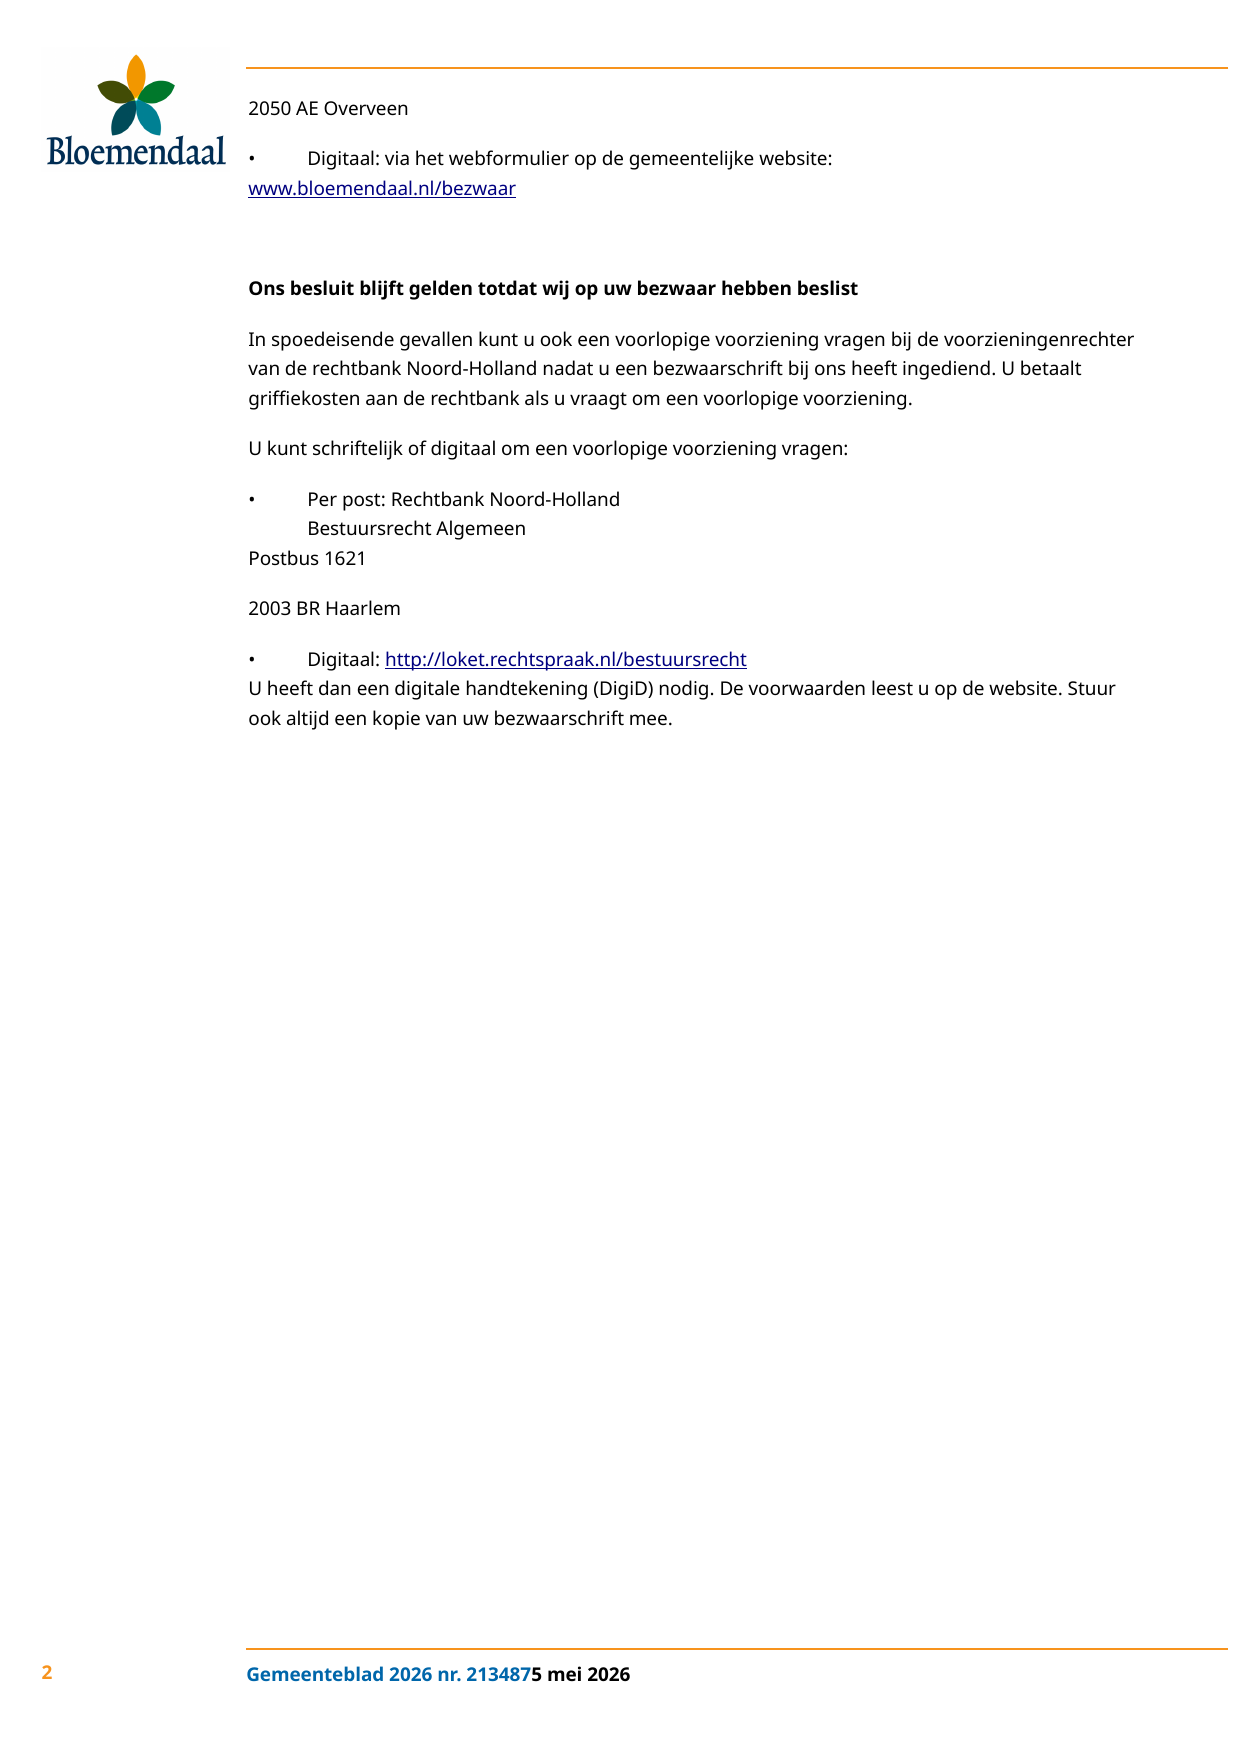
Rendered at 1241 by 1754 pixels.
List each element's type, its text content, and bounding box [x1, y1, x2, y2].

list Bestuursrecht Algemeen [248, 516, 1152, 541]
text 2050 AE Overveen [248, 95, 1152, 121]
text www.bloemendaal.nl/bezwaar [248, 175, 1152, 201]
text In spoedeisende gevallen kunt u ook een voorlopige voorziening vragen bij de voorzieningenrechter van de rechtbank Noord-Holland nadat u een bezwaarschrift bij ons heeft ingediend. U betaalt griffiekosten aan de rechtbank als u vraagt om een voorlopige voorziening. [248, 326, 1152, 411]
list Digitaal: http://loket.rechtspraak.nl/bestuursrecht [248, 646, 1152, 672]
list Digitaal: via het webformulier op de gemeentelijke website: [248, 145, 1152, 171]
text 2003 BR Haarlem [248, 596, 1152, 621]
picture [41, 47, 231, 172]
text Postbus 1621 [248, 545, 1152, 571]
text Ons besluit blijft gelden totdat wij op uw bezwaar hebben beslist [248, 276, 1152, 301]
list Per post: Rechtbank Noord-Holland [248, 486, 1152, 512]
text U kunt schriftelijk of digitaal om een voorlopige voorziening vragen: [248, 436, 1152, 461]
text U heeft dan een digitale handtekening (DigiD) nodig. De voorwaarden leest u op de website. Stuur ook altijd een kopie van uw bezwaarschrift mee. [248, 676, 1152, 731]
